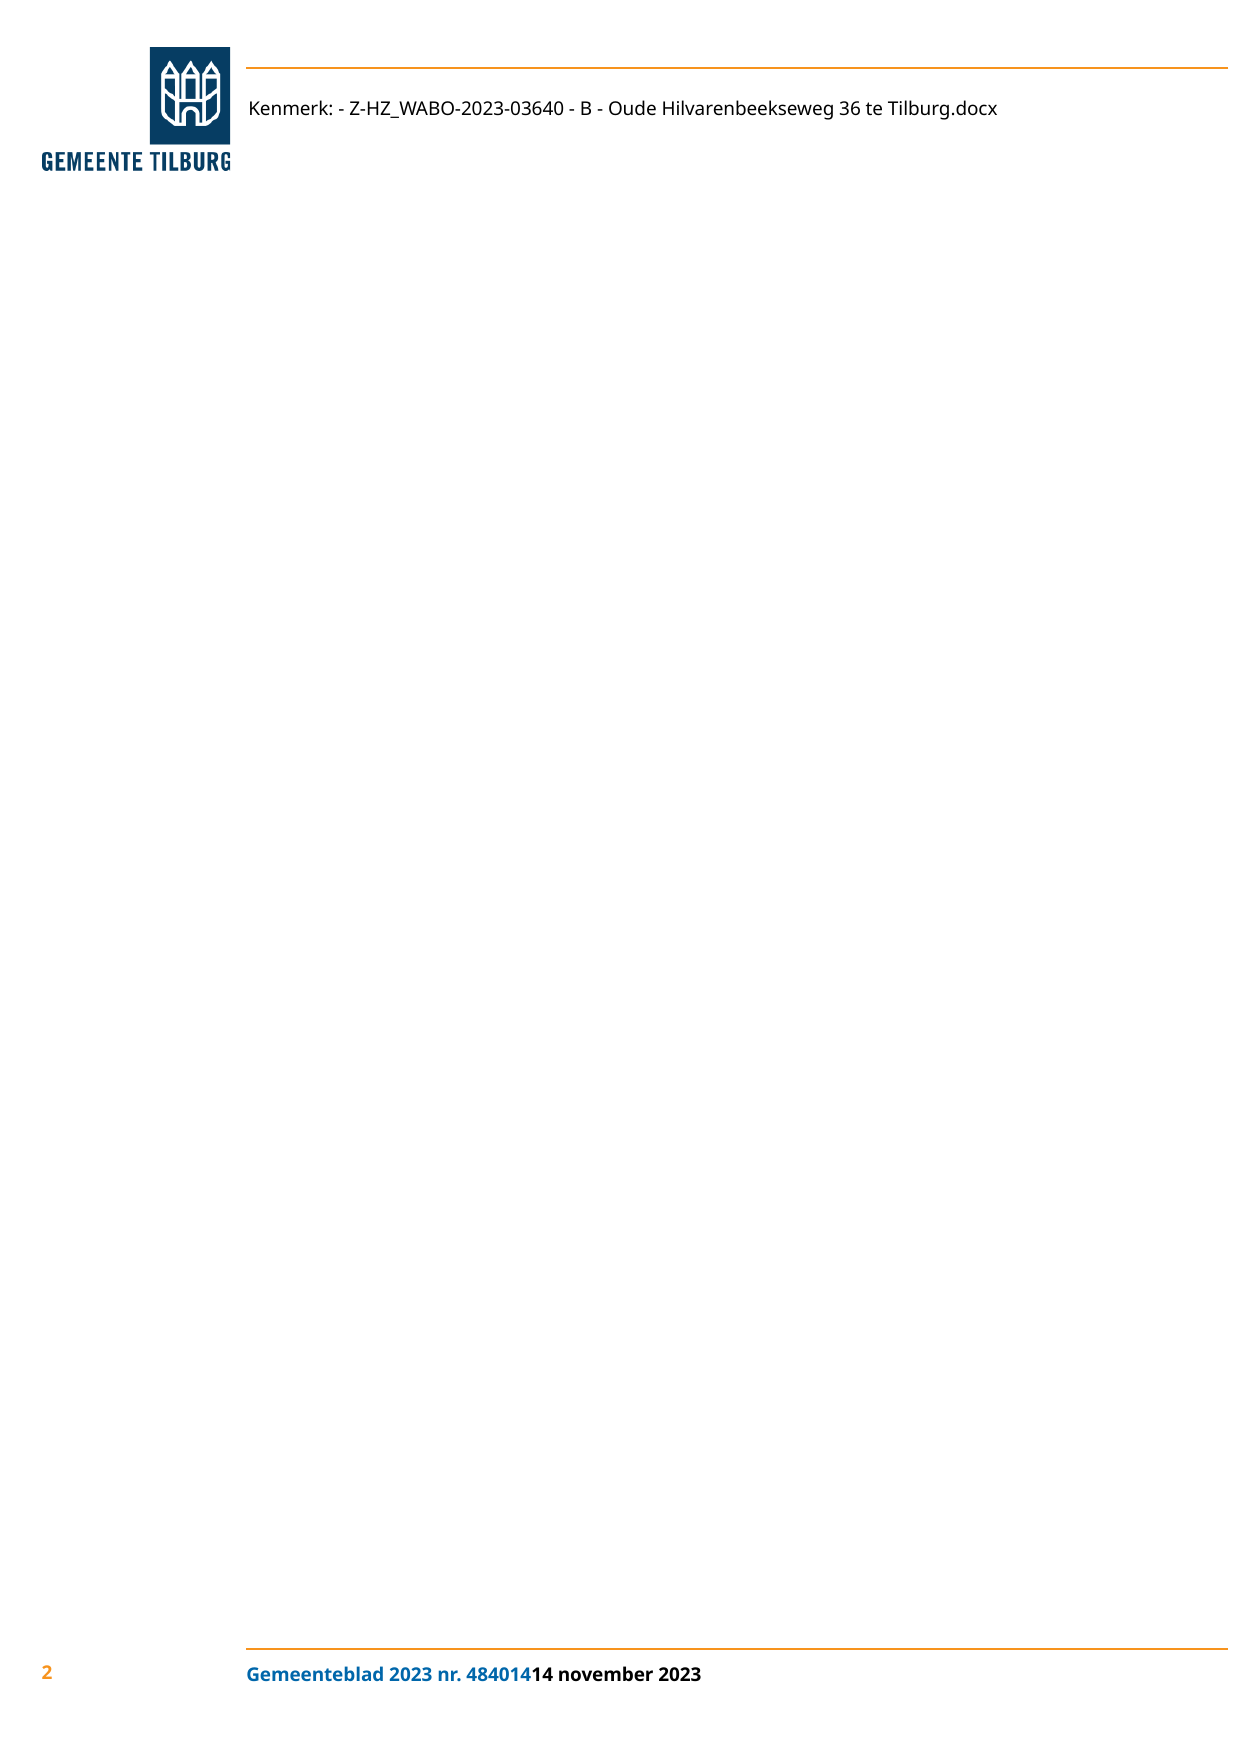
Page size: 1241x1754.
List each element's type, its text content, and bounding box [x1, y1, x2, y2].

picture [41, 47, 231, 172]
text Kenmerk: - Z-HZ_WABO-2023-03640 - B - Oude Hilvarenbeekseweg 36 te Tilburg.docx [248, 95, 1152, 121]
